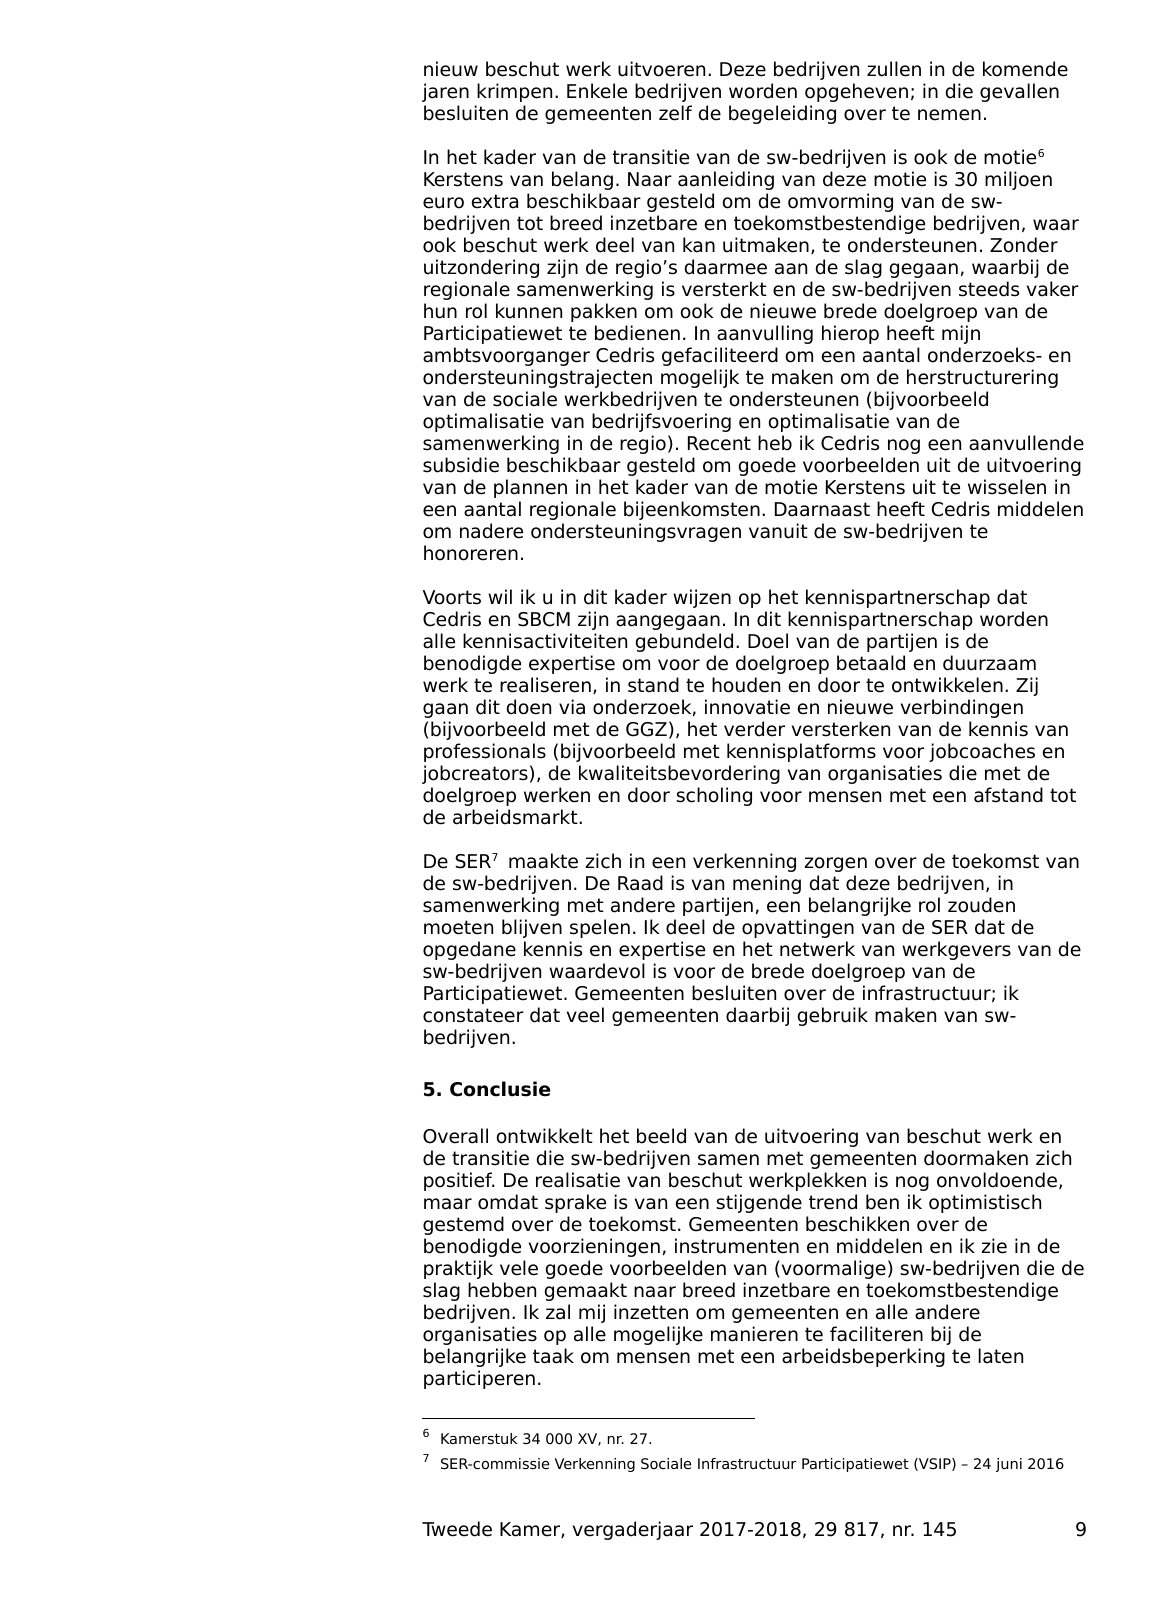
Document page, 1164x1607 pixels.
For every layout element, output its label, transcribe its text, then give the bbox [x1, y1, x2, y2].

text nieuw beschut werk uitvoeren. Deze bedrijven zullen in de komende jaren krimpen. Enkele bedrijven worden opgeheven; in die gevallen besluiten de gemeenten zelf de begeleiding over te nemen. [422, 59, 1087, 125]
text In het kader van de transitie van de sw-bedrijven is ook de motie Kerstens van belang. Naar aanleiding van deze motie is 30 miljoen euro extra beschikbaar gesteld om de omvorming van de sw-bedrijven tot breed inzetbare en toekomstbestendige bedrijven, waar ook beschut werk deel van kan uitmaken, te ondersteunen. Zonder uitzondering zijn de regio’s daarmee aan de slag gegaan, waarbij de regionale samenwerking is versterkt en de sw-bedrijven steeds vaker hun rol kunnen pakken om ook de nieuwe brede doelgroep van de Participatiewet te bedienen. In aanvulling hierop heeft mijn ambtsvoorganger Cedris gefaciliteerd om een aantal onderzoeks- en ondersteuningstrajecten mogelijk te maken om de herstructurering van de sociale werkbedrijven te ondersteunen (bijvoorbeeld optimalisatie van bedrijfsvoering en optimalisatie van de samenwerking in de regio). Recent heb ik Cedris nog een aanvullende subsidie beschikbaar gesteld om goede voorbeelden uit de uitvoering van de plannen in het kader van de motie Kerstens uit te wisselen in een aantal regionale bijeenkomsten. Daarnaast heeft Cedris middelen om nadere ondersteuningsvragen vanuit de sw-bedrijven te honoreren. [422, 147, 1087, 565]
subtitle 5. Conclusie [422, 1079, 1087, 1101]
text SER-commissie Verkenning Sociale Infrastructuur Participatiewet (VSIP) – 24 juni 2016 [422, 1452, 1087, 1474]
text De SER maakte zich in een verkenning zorgen over de toekomst van de sw-bedrijven. De Raad is van mening dat deze bedrijven, in samenwerking met andere partijen, een belangrijke rol zouden moeten blijven spelen. Ik deel de opvattingen van de SER dat de opgedane kennis en expertise en het netwerk van werkgevers van de sw-bedrijven waardevol is voor de brede doelgroep van de Participatiewet. Gemeenten besluiten over de infrastructuur; ik constateer dat veel gemeenten daarbij gebruik maken van sw-bedrijven. [422, 851, 1087, 1049]
text Voorts wil ik u in dit kader wijzen op het kennispartnerschap dat Cedris en SBCM zijn aangegaan. In dit kennispartnerschap worden alle kennisactiviteiten gebundeld. Doel van de partijen is de benodigde expertise om voor de doelgroep betaald en duurzaam werk te realiseren, in stand te houden en door te ontwikkelen. Zij gaan dit doen via onderzoek, innovatie en nieuwe verbindingen (bijvoorbeeld met de GGZ), het verder versterken van de kennis van professionals (bijvoorbeeld met kennisplatforms voor jobcoaches en jobcreators), de kwaliteitsbevordering van organisaties die met de doelgroep werken en door scholing voor mensen met een afstand tot de arbeidsmarkt. [422, 587, 1087, 829]
text Kamerstuk 34 000 XV, nr. 27. [422, 1427, 1087, 1449]
text Overall ontwikkelt het beeld van de uitvoering van beschut werk en de transitie die sw-bedrijven samen met gemeenten doormaken zich positief. De realisatie van beschut werkplekken is nog onvoldoende, maar omdat sprake is van een stijgende trend ben ik optimistisch gestemd over de toekomst. Gemeenten beschikken over de benodigde voorzieningen, instrumenten en middelen en ik zie in de praktijk vele goede voorbeelden van (voormalige) sw-bedrijven die de slag hebben gemaakt naar breed inzetbare en toekomstbestendige bedrijven. Ik zal mij inzetten om gemeenten en alle andere organisaties op alle mogelijke manieren te faciliteren bij de belangrijke taak om mensen met een arbeidsbeperking te laten participeren. [422, 1126, 1087, 1389]
